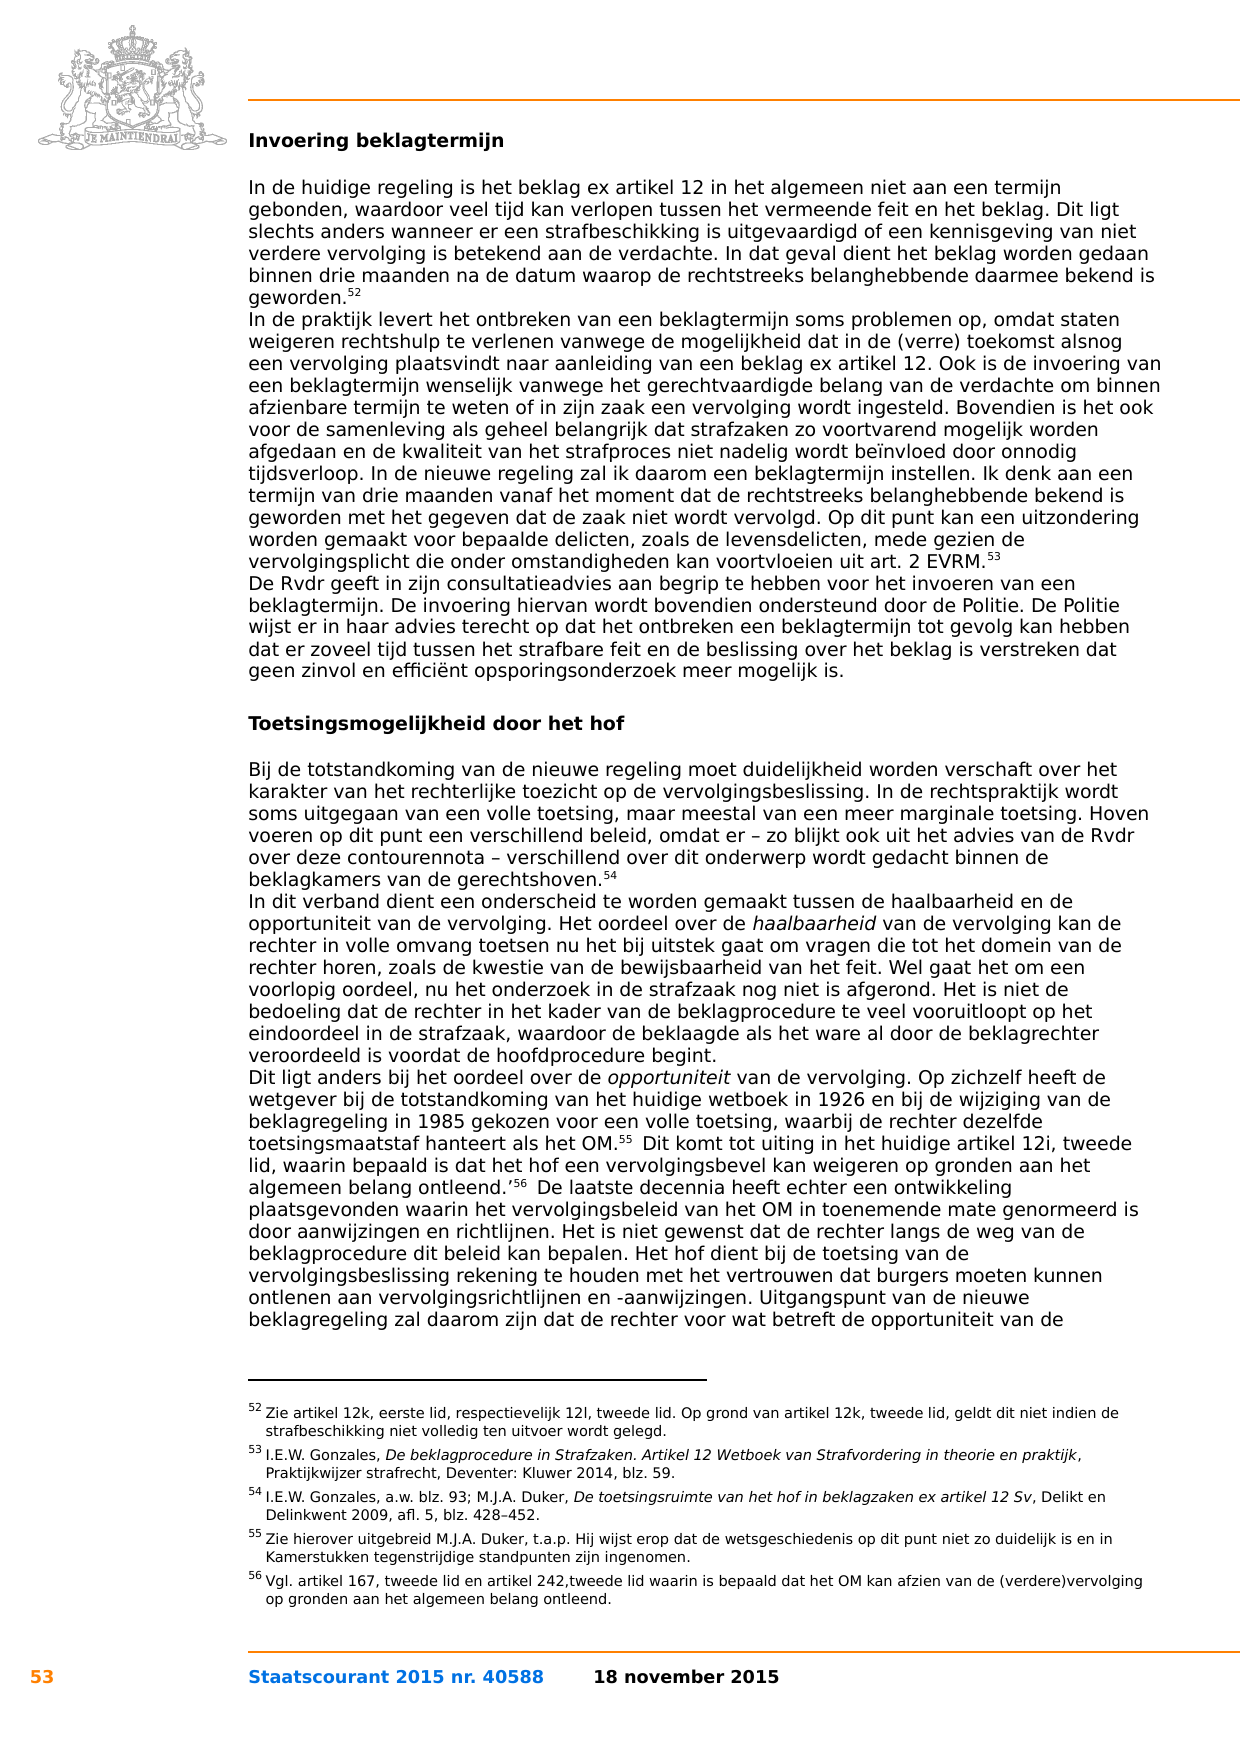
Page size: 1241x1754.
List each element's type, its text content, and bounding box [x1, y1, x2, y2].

text Zie hierover uitgebreid M.J.A. Duker, t.a.p. Hij wijst erop dat de wetsgeschiedenis op dit punt niet zo duidelijk is en in Kamerstukken tegenstrijdige standpunten zijn ingenomen. [248, 1527, 1163, 1566]
subtitle Invoering beklagtermijn [248, 130, 1163, 152]
text I.E.W. Gonzales, a.w. blz. 93; M.J.A. Duker, De toetsingsruimte van het hof in beklagzaken ex artikel 12 Sv, Delikt en Delinkwent 2009, afl. 5, blz. 428–452. [248, 1485, 1163, 1524]
text Dit ligt anders bij het oordeel over de opportuniteit van de vervolging. Op zichzelf heeft de wetgever bij de totstandkoming van het huidige wetboek in 1926 en bij de wijziging van de beklagregeling in 1985 gekozen voor een volle toetsing, waarbij de rechter dezelfde toetsingsmaatstaf hanteert als het OM. Dit komt tot uiting in het huidige artikel 12i, tweede lid, waarin bepaald is dat het hof een vervolgingsbevel kan weigeren op gronden aan het algemeen belang ontleend.’ De laatste decennia heeft echter een ontwikkeling plaatsgevonden waarin het vervolgingsbeleid van het OM in toenemende mate genormeerd is door aanwijzingen en richtlijnen. Het is niet gewenst dat de rechter langs de weg van de beklagprocedure dit beleid kan bepalen. Het hof dient bij de toetsing van de vervolgingsbeslissing rekening te houden met het vertrouwen dat burgers moeten kunnen ontlenen aan vervolgingsrichtlijnen en -aanwijzingen. Uitgangspunt van de nieuwe beklagregeling zal daarom zijn dat de rechter voor wat betreft de opportuniteit van de [248, 1067, 1163, 1331]
text Zie artikel 12k, eerste lid, respectievelijk 12l, tweede lid. Op grond van artikel 12k, tweede lid, geldt dit niet indien de strafbeschikking niet volledig ten uitvoer wordt gelegd. [248, 1401, 1163, 1440]
text Bij de totstandkoming van de nieuwe regeling moet duidelijkheid worden verschaft over het karakter van het rechterlijke toezicht op de vervolgingsbeslissing. In de rechtspraktijk wordt soms uitgegaan van een volle toetsing, maar meestal van een meer marginale toetsing. Hoven voeren op dit punt een verschillend beleid, omdat er – zo blijkt ook uit het advies van de Rvdr over deze contourennota – verschillend over dit onderwerp wordt gedacht binnen de beklagkamers van de gerechtshoven. [248, 759, 1163, 891]
text De Rvdr geeft in zijn consultatieadvies aan begrip te hebben voor het invoeren van een beklagtermijn. De invoering hiervan wordt bovendien ondersteund door de Politie. De Politie wijst er in haar advies terecht op dat het ontbreken een beklagtermijn tot gevolg kan hebben dat er zoveel tijd tussen het strafbare feit en de beslissing over het beklag is verstreken dat geen zinvol en efficiënt opsporingsonderzoek meer mogelijk is. [248, 572, 1163, 682]
text In de huidige regeling is het beklag ex artikel 12 in het algemeen niet aan een termijn gebonden, waardoor veel tijd kan verlopen tussen het vermeende feit en het beklag. Dit ligt slechts anders wanneer er een strafbeschikking is uitgevaardigd of een kennisgeving van niet verdere vervolging is betekend aan de verdachte. In dat geval dient het beklag worden gedaan binnen drie maanden na de datum waarop de rechtstreeks belanghebbende daarmee bekend is geworden. [248, 177, 1163, 309]
text In dit verband dient een onderscheid te worden gemaakt tussen de haalbaarheid en de opportuniteit van de vervolging. Het oordeel over de haalbaarheid van de vervolging kan de rechter in volle omvang toetsen nu het bij uitstek gaat om vragen die tot het domein van de rechter horen, zoals de kwestie van de bewijsbaarheid van het feit. Wel gaat het om een voorlopig oordeel, nu het onderzoek in de strafzaak nog niet is afgerond. Het is niet de bedoeling dat de rechter in het kader van de beklagprocedure te veel vooruitloopt op het eindoordeel in de strafzaak, waardoor de beklaagde als het ware al door de beklagrechter veroordeeld is voordat de hoofdprocedure begint. [248, 891, 1163, 1067]
text In de praktijk levert het ontbreken van een beklagtermijn soms problemen op, omdat staten weigeren rechtshulp te verlenen vanwege de mogelijkheid dat in de (verre) toekomst alsnog een vervolging plaatsvindt naar aanleiding van een beklag ex artikel 12. Ook is de invoering van een beklagtermijn wenselijk vanwege het gerechtvaardigde belang van de verdachte om binnen afzienbare termijn te weten of in zijn zaak een vervolging wordt ingesteld. Bovendien is het ook voor de samenleving als geheel belangrijk dat strafzaken zo voortvarend mogelijk worden afgedaan en de kwaliteit van het strafproces niet nadelig wordt beïnvloed door onnodig tijdsverloop. In de nieuwe regeling zal ik daarom een beklagtermijn instellen. Ik denk aan een termijn van drie maanden vanaf het moment dat de rechtstreeks belanghebbende bekend is geworden met het gegeven dat de zaak niet wordt vervolgd. Op dit punt kan een uitzondering worden gemaakt voor bepaalde delicten, zoals de levensdelicten, mede gezien de vervolgingsplicht die onder omstandigheden kan voortvloeien uit art. 2 EVRM. [248, 309, 1163, 572]
text Vgl. artikel 167, tweede lid en artikel 242,tweede lid waarin is bepaald dat het OM kan afzien van de (verdere)vervolging op gronden aan het algemeen belang ontleend. [248, 1569, 1163, 1608]
text I.E.W. Gonzales, De beklagprocedure in Strafzaken. Artikel 12 Wetboek van Strafvordering in theorie en praktijk, Praktijkwijzer strafrecht, Deventer: Kluwer 2014, blz. 59. [248, 1443, 1163, 1482]
subtitle Toetsingsmogelijkheid door het hof [248, 712, 1163, 734]
picture [38, 25, 227, 150]
